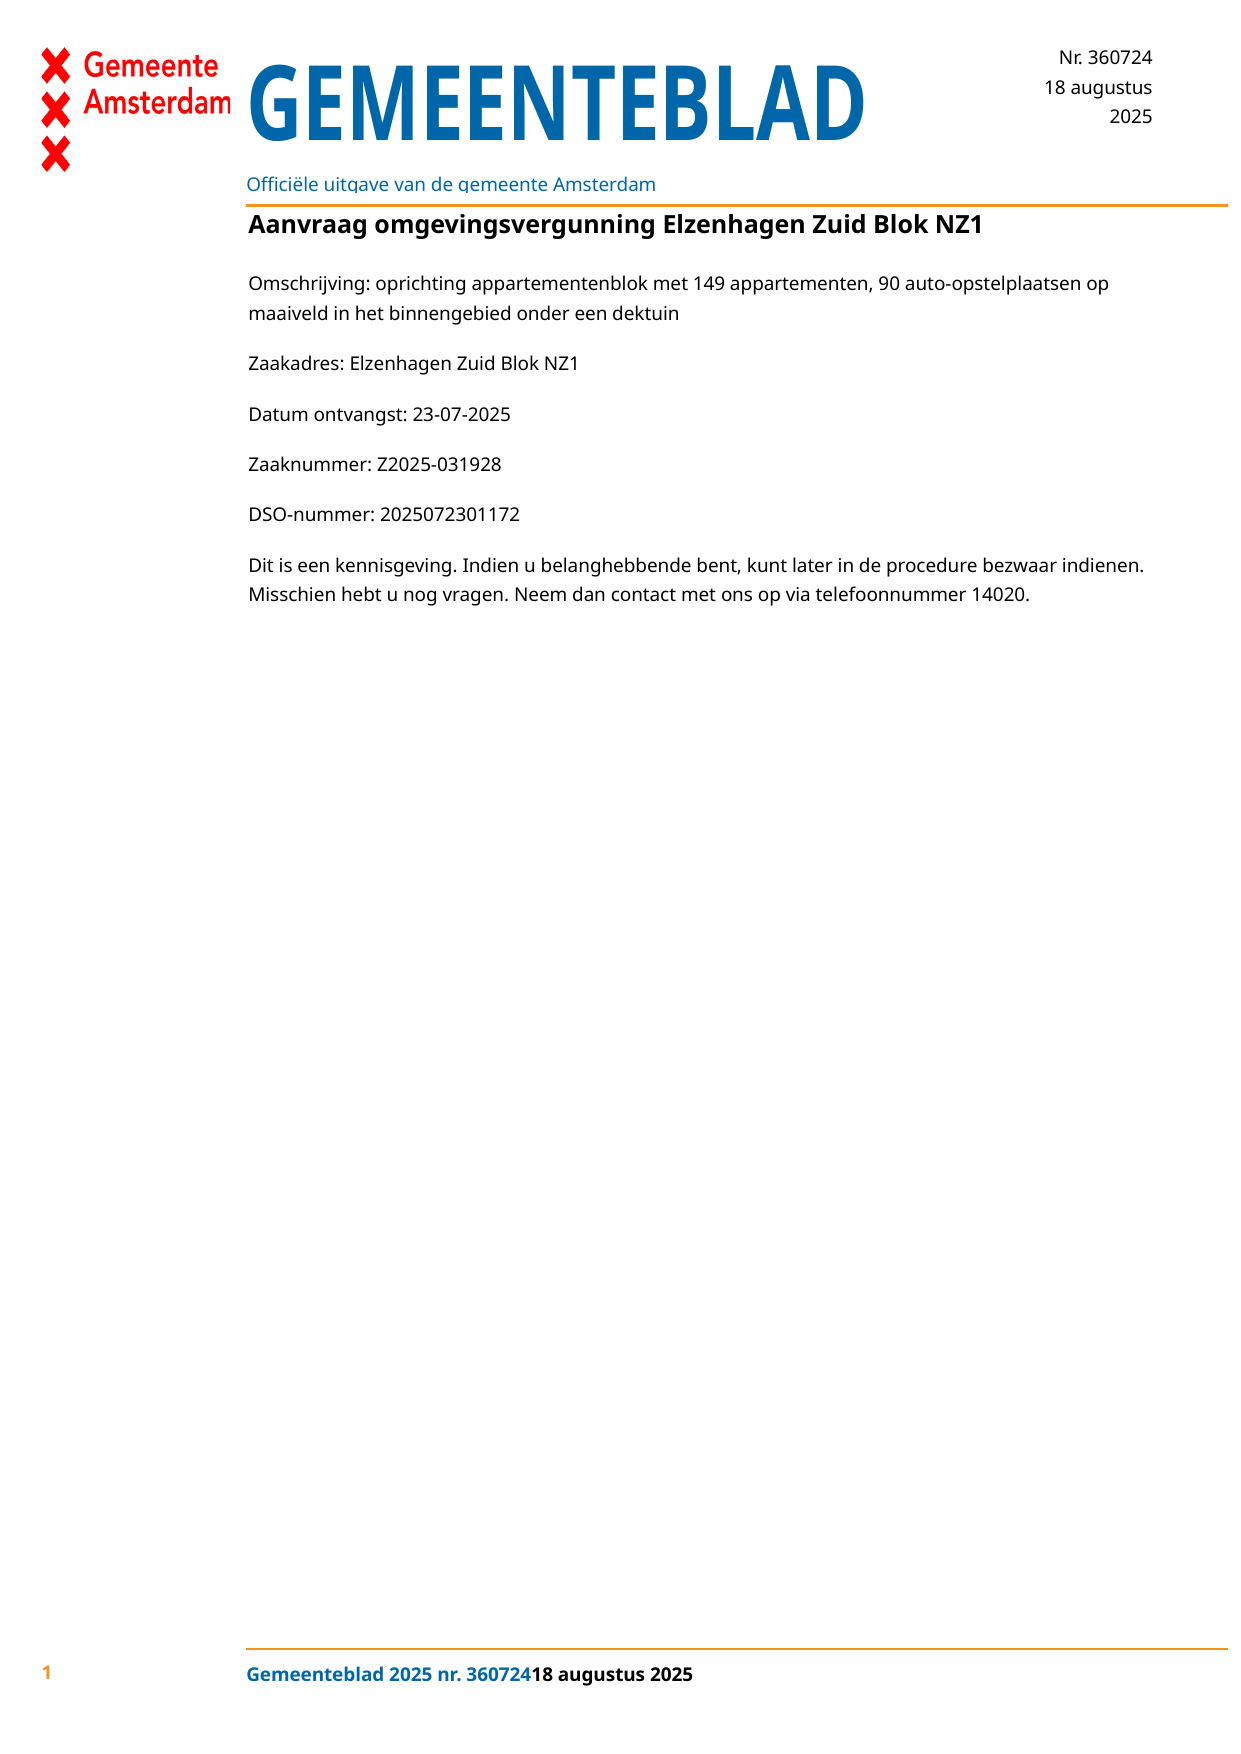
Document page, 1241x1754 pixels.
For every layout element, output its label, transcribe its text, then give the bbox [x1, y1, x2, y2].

text Aanvraag omgevingsvergunning Elzenhagen Zuid Blok NZ1 [248, 207, 1152, 241]
text Datum ontvangst: 23-07-2025 [248, 401, 1152, 426]
text Omschrijving: oprichting appartementenblok met 149 appartementen, 90 auto-opstelplaatsen op maaiveld in het binnengebied onder een dektuin [248, 270, 1152, 326]
text Zaaknummer: Z2025-031928 [248, 451, 1152, 477]
text Dit is een kennisgeving. Indien u belanghebbende bent, kunt later in de procedure bezwaar indienen. Misschien hebt u nog vragen. Neem dan contact met ons op via telefoonnummer 14020. [248, 552, 1152, 607]
picture [41, 47, 231, 172]
text DSO-nummer: 2025072301172 [248, 502, 1152, 527]
text Zaakadres: Elzenhagen Zuid Blok NZ1 [248, 350, 1152, 376]
